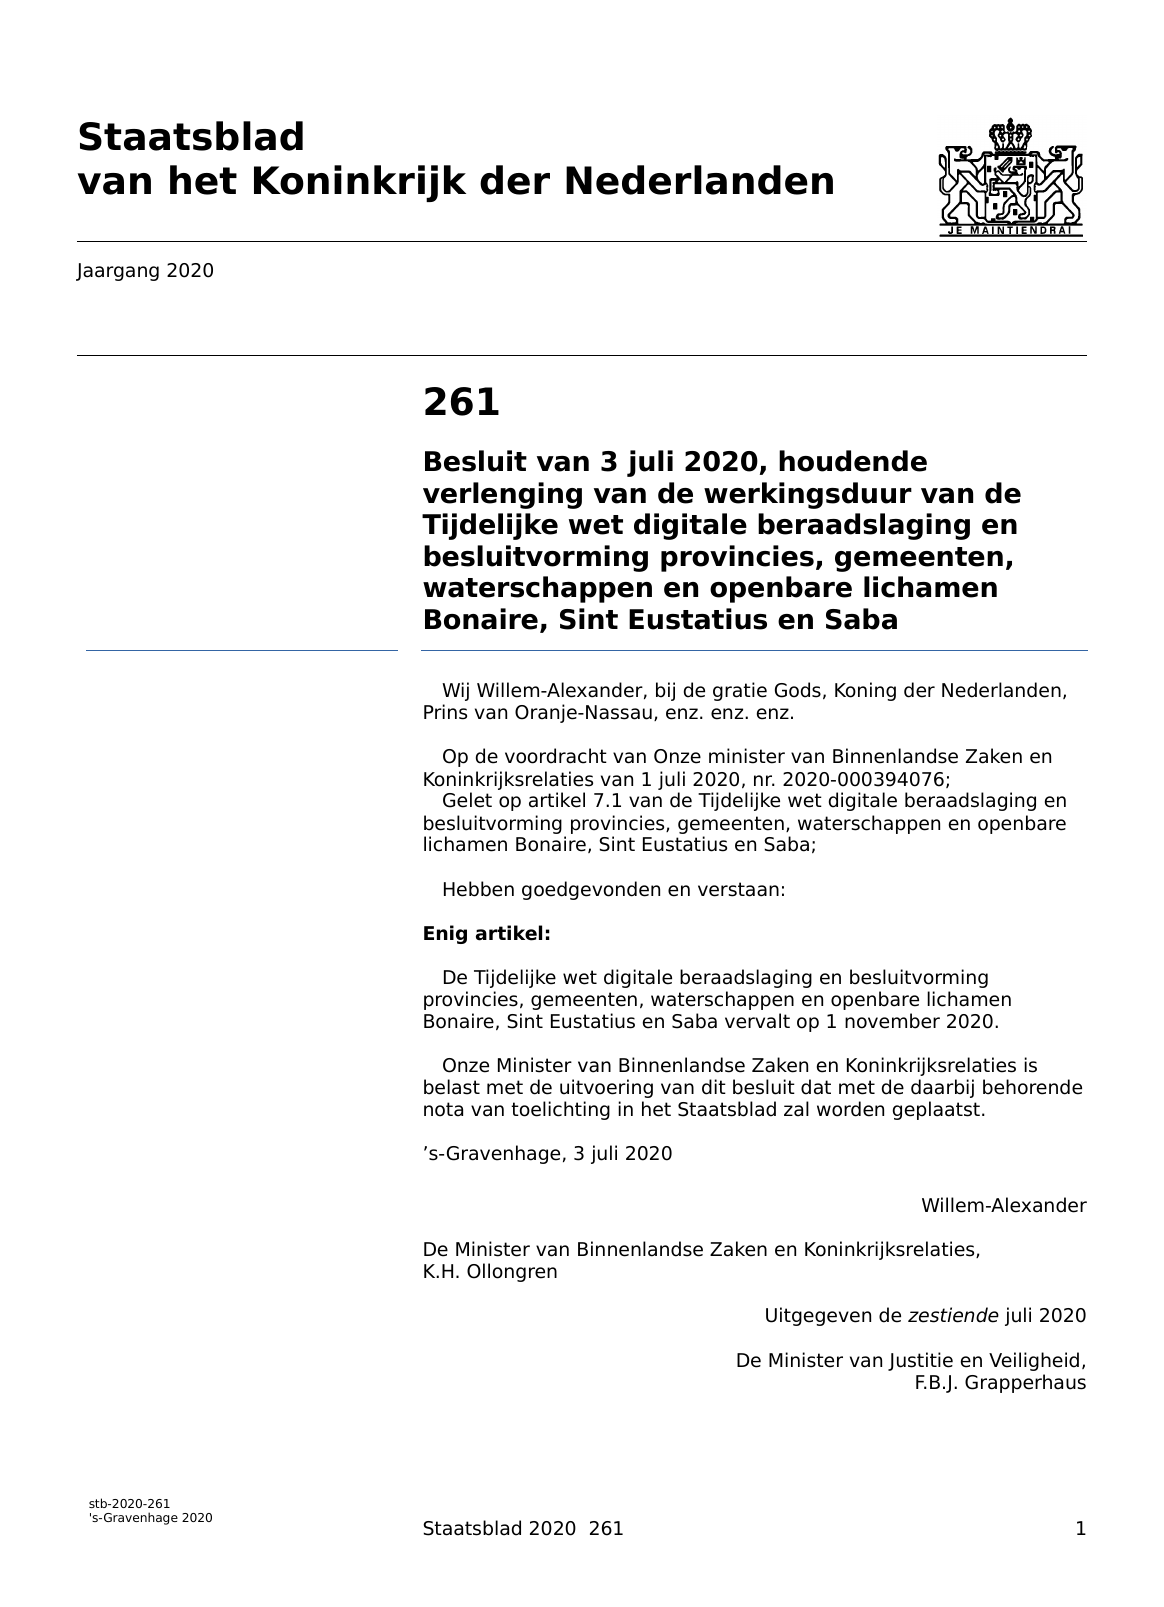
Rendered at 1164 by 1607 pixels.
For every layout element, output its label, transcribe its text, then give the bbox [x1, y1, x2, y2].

subtitle 261 [422, 381, 1087, 424]
text De Minister van Binnenlandse Zaken en Koninkrijksrelaties, K.H. Ollongren [422, 1239, 1087, 1283]
text stb-2020-261 [88, 1497, 323, 1511]
text ’s-Gravenhage, 3 juli 2020 [422, 1143, 1087, 1165]
text De Tijdelijke wet digitale beraadslaging en besluitvorming provincies, gemeenten, waterschappen en openbare lichamen Bonaire, Sint Eustatius en Saba vervalt op 1 november 2020. [422, 967, 1087, 1033]
text Hebben goedgevonden en verstaan: [422, 878, 1087, 901]
subtitle Enig artikel: [422, 923, 1087, 945]
text Uitgegeven de zestiende juli 2020 [422, 1305, 1087, 1327]
text Besluit van 3 juli 2020, houdende verlenging van de werkingsduur van de Tijdelijke wet digitale beraadslaging en besluitvorming provincies, gemeenten, waterschappen en openbare lichamen Bonaire, Sint Eustatius en Saba [422, 447, 1087, 636]
text 's-Gravenhage 2020 [88, 1511, 323, 1525]
picture [936, 115, 1087, 240]
text Op de voordracht van Onze minister van Binnenlandse Zaken en Koninkrijksrelaties van 1 juli 2020, nr. 2020-000394076; [422, 746, 1087, 790]
table_cell Jaargang 2020 [77, 242, 1087, 355]
text Gelet op artikel 7.1 van de Tijdelijke wet digitale beraadslaging en besluitvorming provincies, gemeenten, waterschappen en openbare lichamen Bonaire, Sint Eustatius en Saba; [422, 790, 1087, 856]
table_header [886, 100, 1087, 241]
text De Minister van Justitie en Veiligheid, F.B.J. Grapperhaus [422, 1349, 1087, 1393]
text Wij Willem-Alexander, bij de gratie Gods, Koning der Nederlanden, Prins van Oranje-Nassau, enz. enz. enz. [422, 680, 1087, 724]
text Willem-Alexander [422, 1195, 1087, 1217]
table_header Staatsblad van het Koninkrijk der Nederlanden [77, 100, 886, 241]
text Onze Minister van Binnenlandse Zaken en Koninkrijksrelaties is belast met de uitvoering van dit besluit dat met de daarbij behorende nota van toelichting in het Staatsblad zal worden geplaatst. [422, 1055, 1087, 1121]
